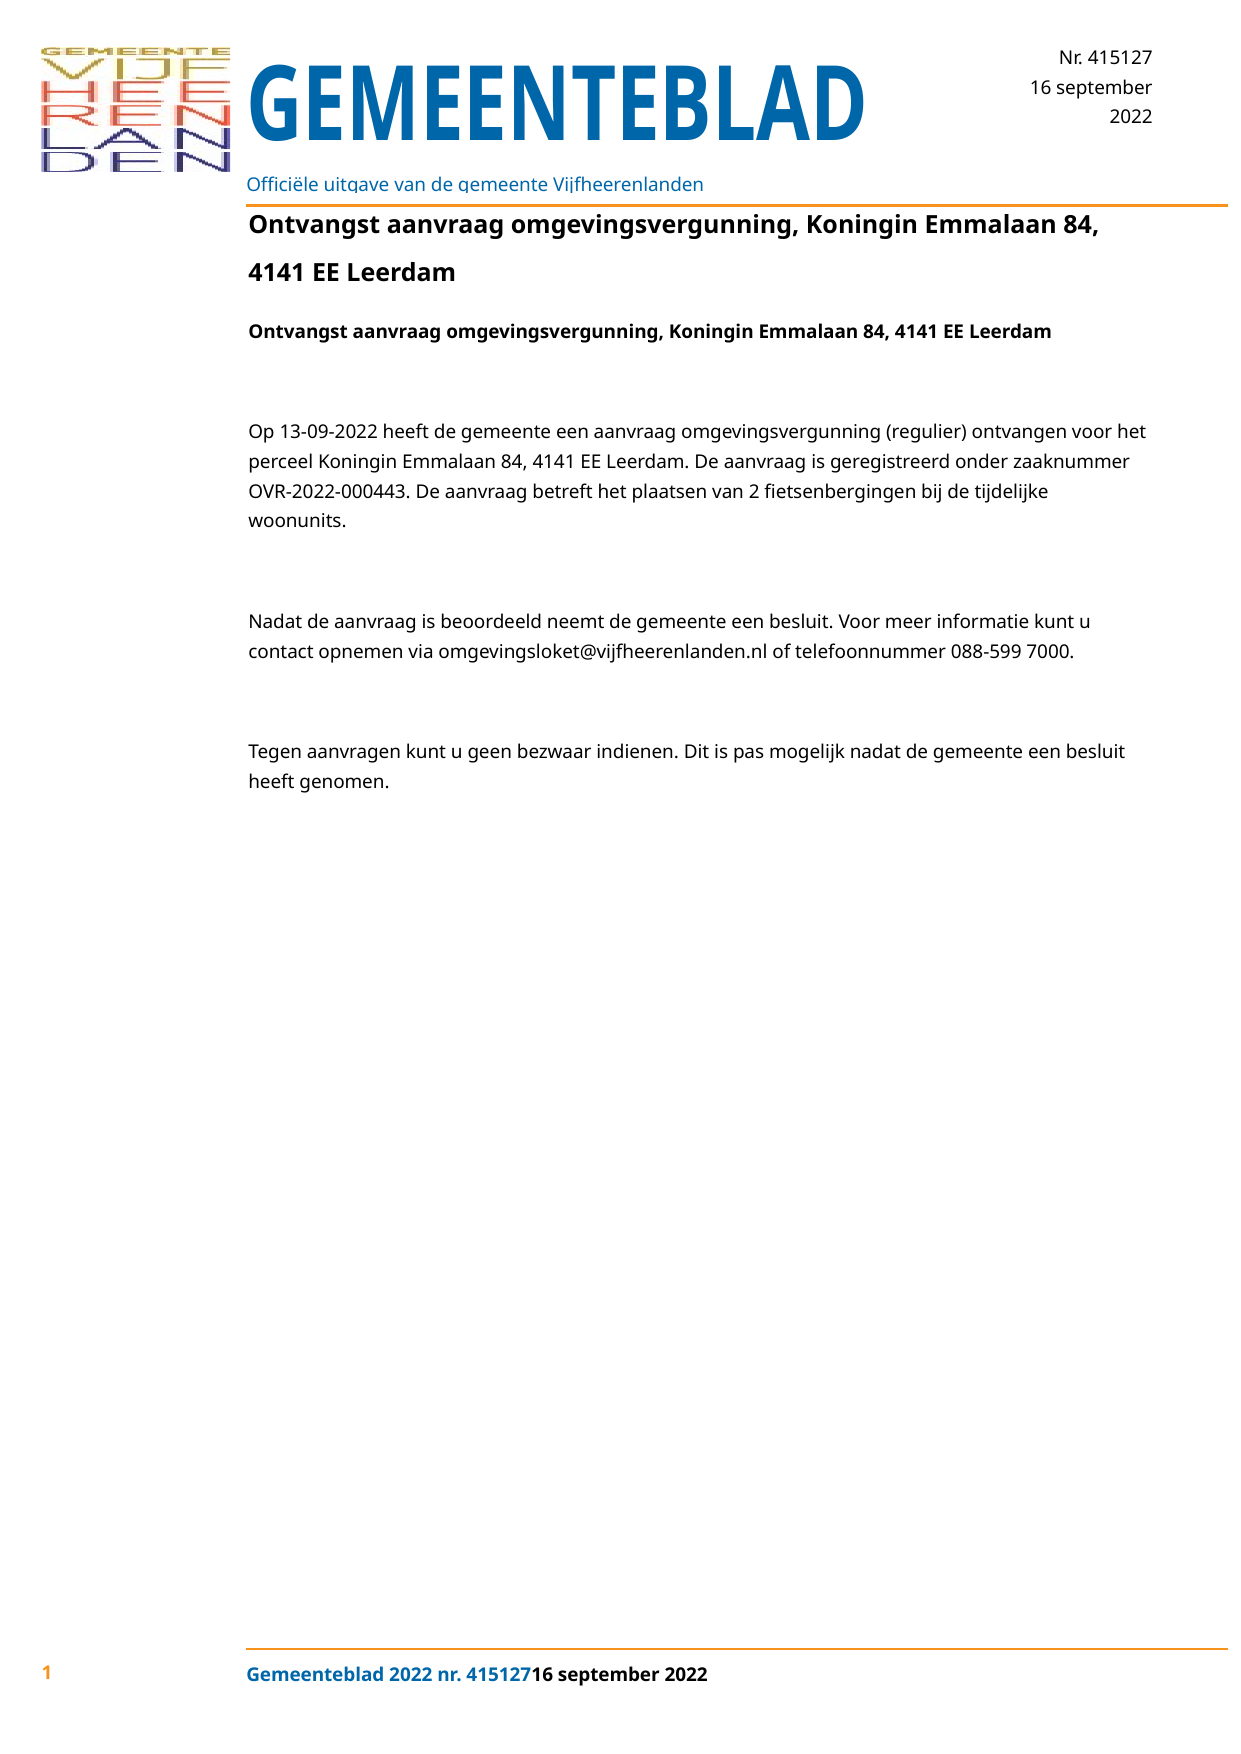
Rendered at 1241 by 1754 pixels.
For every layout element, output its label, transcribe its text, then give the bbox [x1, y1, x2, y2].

picture [41, 47, 231, 172]
text Nadat de aanvraag is beoordeeld neemt de gemeente een besluit. Voor meer informatie kunt u contact opnemen via omgevingsloket@vijfheerenlanden.nl of telefoonnummer 088-599 7000. [248, 608, 1152, 664]
text Ontvangst aanvraag omgevingsvergunning, Koningin Emmalaan 84, 4141 EE Leerdam [248, 318, 1152, 344]
text Op 13-09-2022 heeft de gemeente een aanvraag omgevingsvergunning (regulier) ontvangen voor het perceel Koningin Emmalaan 84, 4141 EE Leerdam. De aanvraag is geregistreerd onder zaaknummer OVR-2022-000443. De aanvraag betreft het plaatsen van 2 fietsenbergingen bij de tijdelijke woonunits. [248, 419, 1152, 533]
text Ontvangst aanvraag omgevingsvergunning, Koningin Emmalaan 84, 4141 EE Leerdam [248, 207, 1152, 288]
text Tegen aanvragen kunt u geen bezwaar indienen. Dit is pas mogelijk nadat de gemeente een besluit heeft genomen. [248, 739, 1152, 794]
